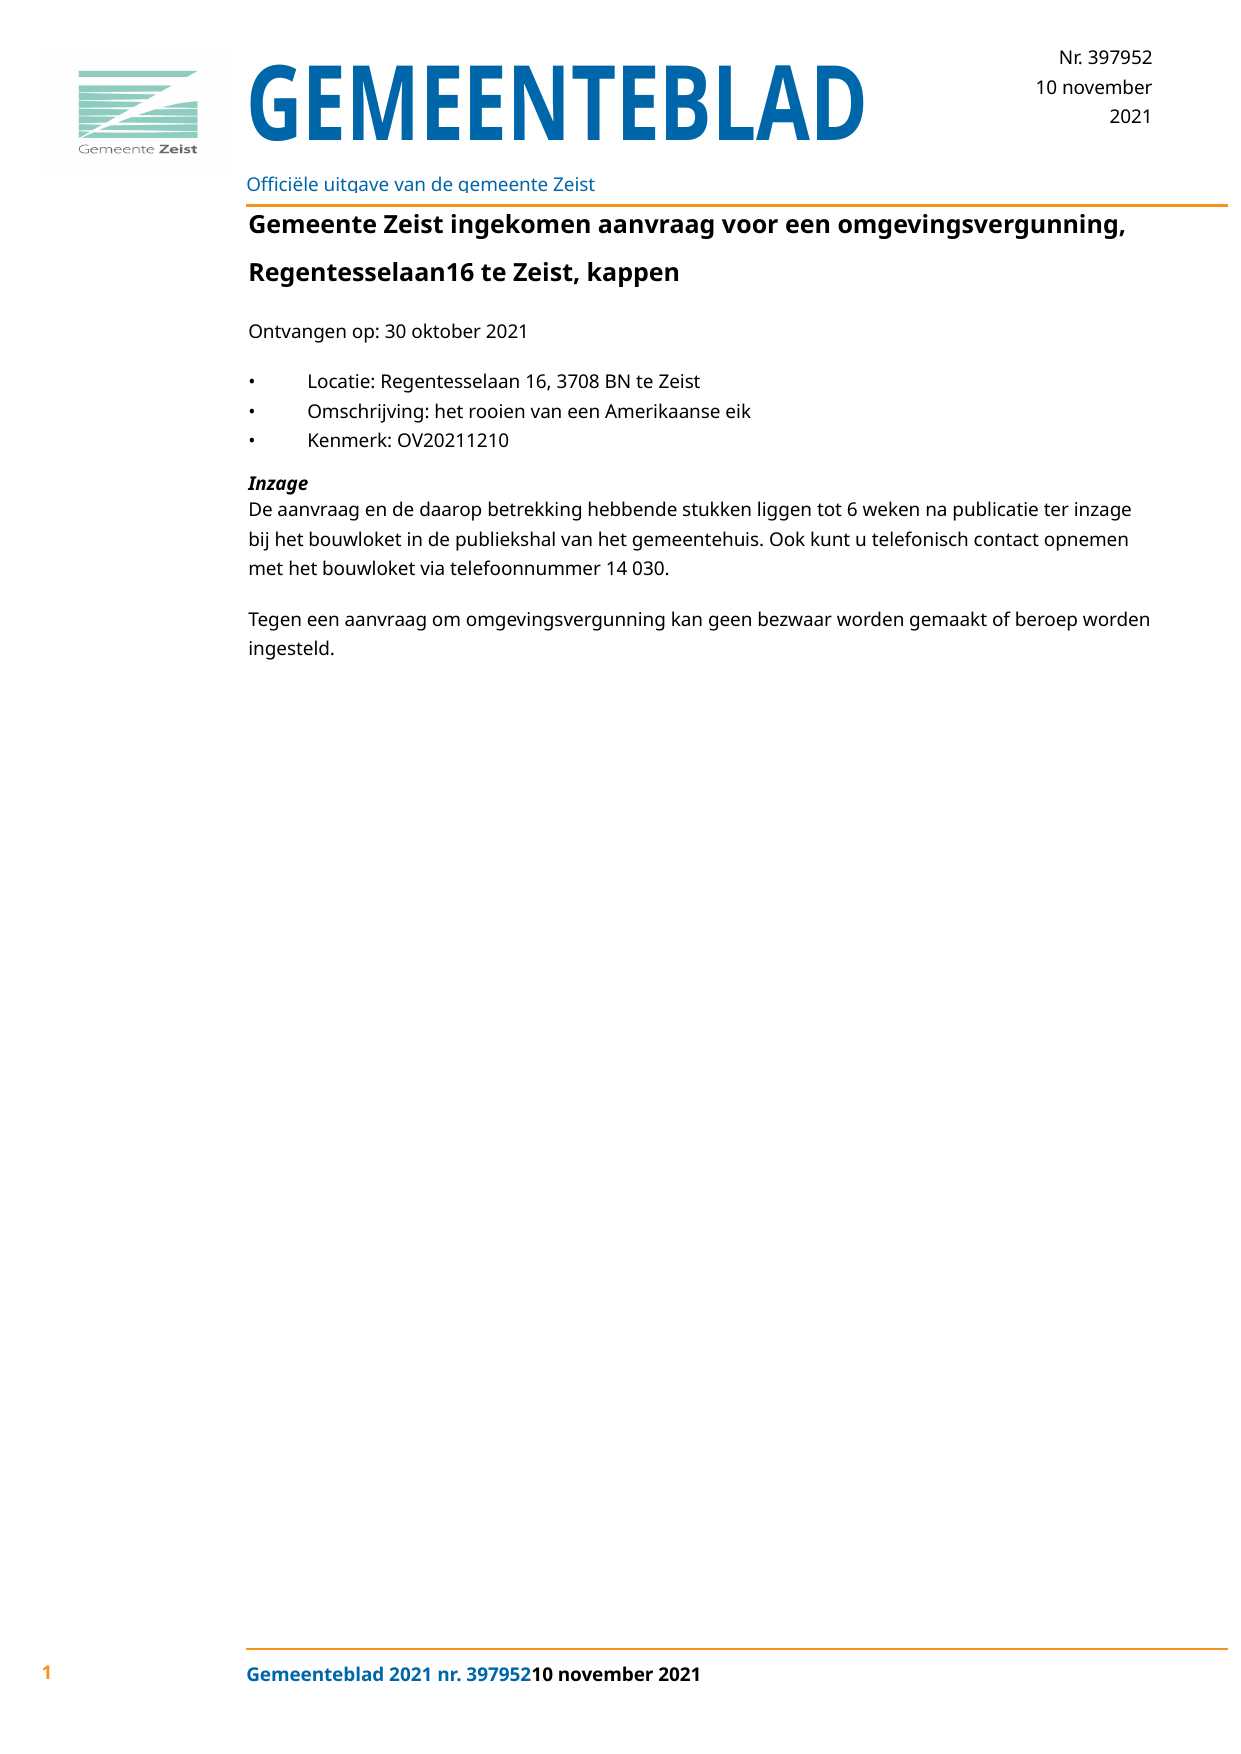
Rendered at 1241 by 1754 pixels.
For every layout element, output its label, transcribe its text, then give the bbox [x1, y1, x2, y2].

text Gemeente Zeist ingekomen aanvraag voor een omgevingsvergunning, Regentesselaan16 te Zeist, kappen [248, 207, 1152, 288]
list Omschrijving: het rooien van een Amerikaanse eik [248, 398, 1152, 424]
text Inzage [248, 471, 1152, 496]
list Kenmerk: OV20211210 [248, 427, 1152, 453]
picture [41, 47, 231, 172]
list Locatie: Regentesselaan 16, 3708 BN te Zeist [248, 368, 1152, 394]
text Ontvangen op: 30 oktober 2021 [248, 318, 1152, 344]
text De aanvraag en de daarop betrekking hebbende stukken liggen tot 6 weken na publicatie ter inzage bij het bouwloket in de publiekshal van het gemeentehuis. Ook kunt u telefonisch contact opnemen met het bouwloket via telefoonnummer 14 030. [248, 496, 1152, 581]
text Tegen een aanvraag om omgevingsvergunning kan geen bezwaar worden gemaakt of beroep worden ingesteld. [248, 606, 1152, 661]
